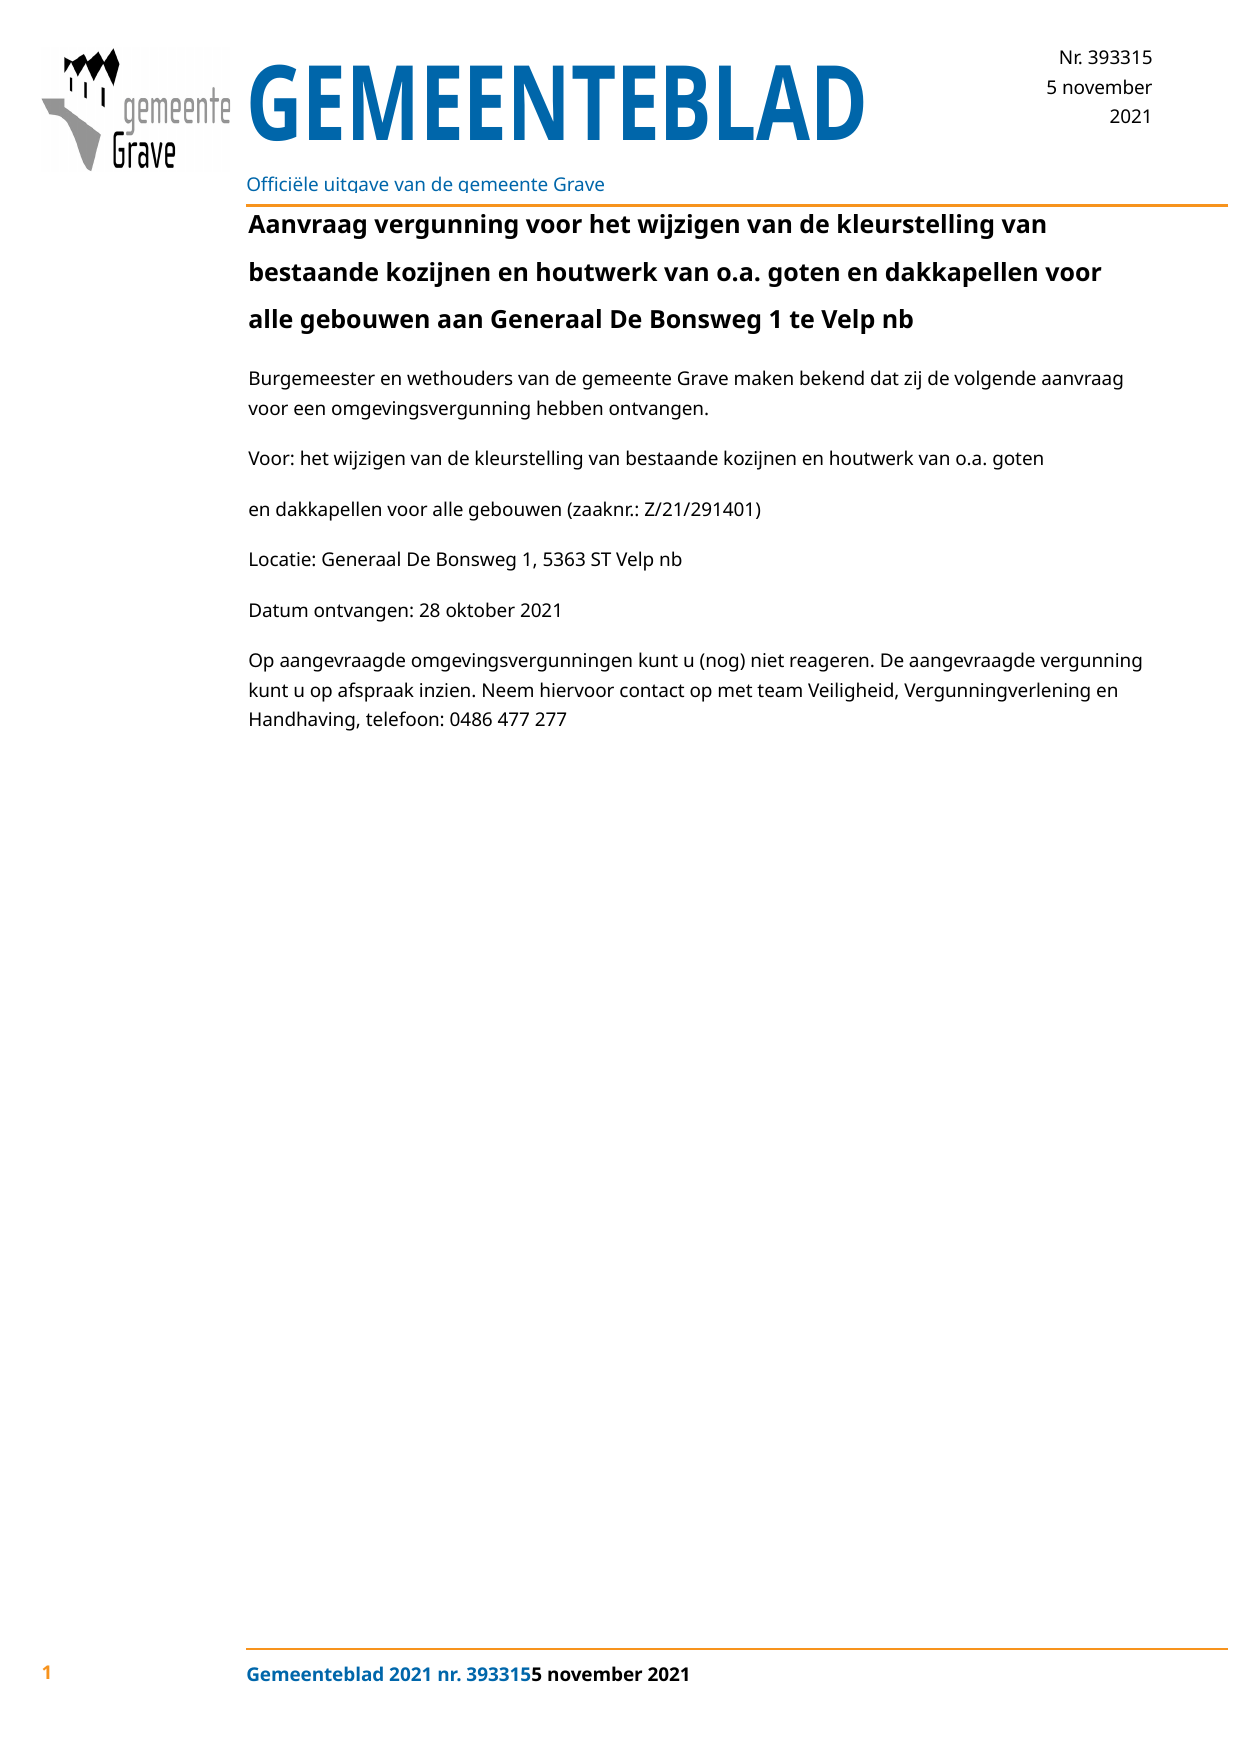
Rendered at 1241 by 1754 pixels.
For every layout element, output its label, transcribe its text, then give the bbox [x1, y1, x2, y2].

text Datum ontvangen: 28 oktober 2021 [248, 597, 1152, 622]
text Burgemeester en wethouders van de gemeente Grave maken bekend dat zij de volgende aanvraag voor een omgevingsvergunning hebben ontvangen. [248, 366, 1152, 421]
text Op aangevraagde omgevingsvergunningen kunt u (nog) niet reageren. De aangevraagde vergunning kunt u op afspraak inzien. Neem hiervoor contact op met team Veiligheid, Vergunningverlening en Handhaving, telefoon: 0486 477 277 [248, 647, 1152, 732]
text Voor: het wijzigen van de kleurstelling van bestaande kozijnen en houtwerk van o.a. goten [248, 446, 1152, 471]
picture [41, 47, 231, 172]
text Aanvraag vergunning voor het wijzigen van de kleurstelling van bestaande kozijnen en houtwerk van o.a. goten en dakkapellen voor alle gebouwen aan Generaal De Bonsweg 1 te Velp nb [248, 207, 1152, 336]
text Locatie: Generaal De Bonsweg 1, 5363 ST Velp nb [248, 546, 1152, 572]
text en dakkapellen voor alle gebouwen (zaaknr.: Z/21/291401) [248, 496, 1152, 522]
